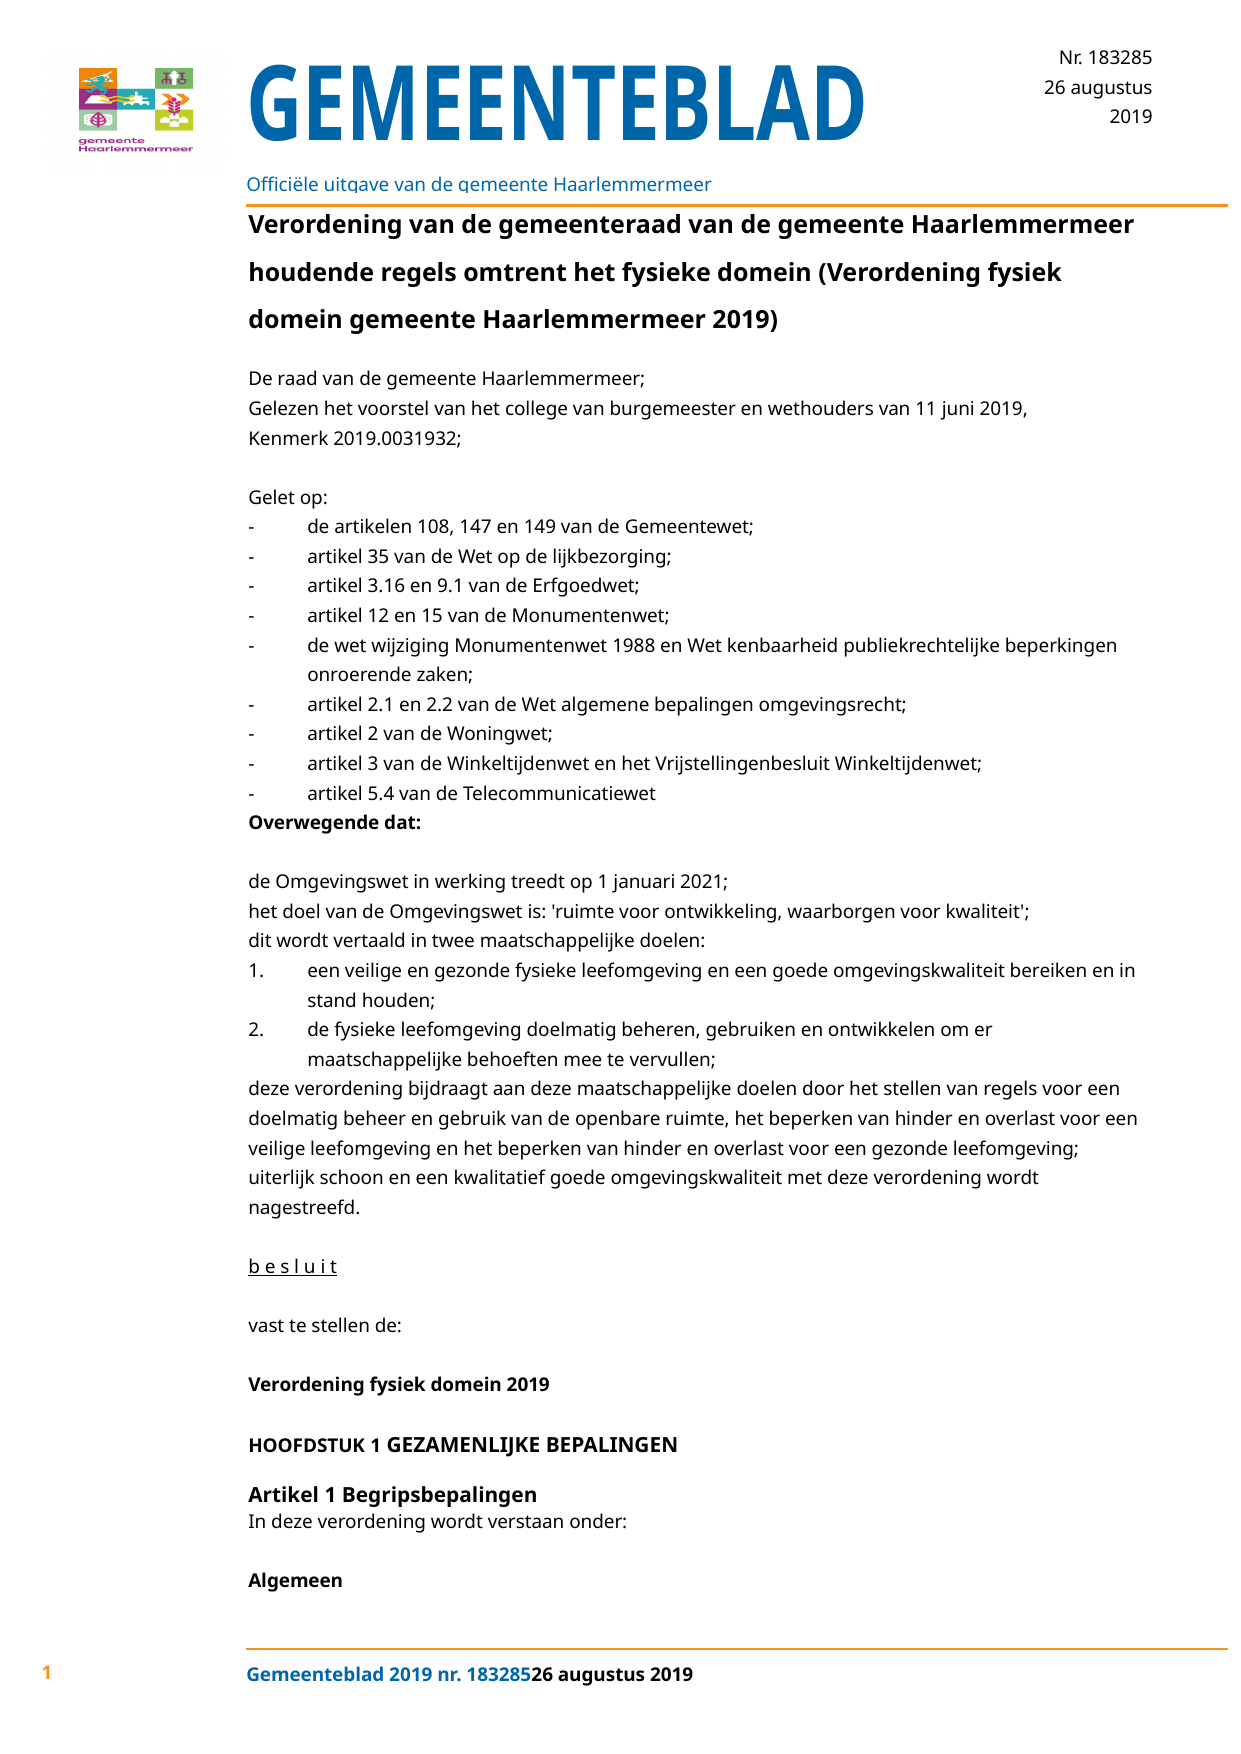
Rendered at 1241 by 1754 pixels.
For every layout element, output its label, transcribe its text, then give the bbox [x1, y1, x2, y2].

list de artikelen 108, 147 en 149 van de Gemeentewet; [248, 513, 1152, 539]
list de wet wijziging Monumentenwet 1988 en Wet kenbaarheid publiekrechtelijke beperkingen onroerende zaken; [248, 632, 1152, 687]
text het doel van de Omgevingswet is: 'ruimte voor ontwikkeling, waarborgen voor kwaliteit'; [248, 898, 1152, 924]
list artikel 35 van de Wet op de lijkbezorging; [248, 543, 1152, 569]
list artikel 2 van de Woningwet; [248, 721, 1152, 746]
text Kenmerk 2019.0031932; [248, 425, 1152, 450]
text Verordening fysiek domein 2019 [248, 1371, 1152, 1397]
text b e s l u i t [248, 1253, 1152, 1279]
text dit wordt vertaald in twee maatschappelijke doelen: [248, 928, 1152, 953]
picture [41, 47, 231, 172]
text De raad van de gemeente Haarlemmermeer; [248, 366, 1152, 391]
list artikel 5.4 van de Telecommunicatiewet [248, 780, 1152, 805]
text de Omgevingswet in werking treedt op 1 januari 2021; [248, 868, 1152, 894]
text Algemeen [248, 1567, 1152, 1593]
text Overwegende dat: [248, 809, 1152, 835]
list artikel 2.1 en 2.2 van de Wet algemene bepalingen omgevingsrecht; [248, 691, 1152, 717]
text HOOFDSTUK 1 GEZAMENLIJKE BEPALINGEN [248, 1431, 1152, 1459]
text Artikel 1 Begripsbepalingen [248, 1480, 1152, 1508]
text uiterlijk schoon en een kwalitatief goede omgevingskwaliteit met deze verordening wordt nagestreefd. [248, 1164, 1152, 1219]
list artikel 12 en 15 van de Monumentenwet; [248, 602, 1152, 628]
text deze verordening bijdraagt aan deze maatschappelijke doelen door het stellen van regels voor een doelmatig beheer en gebruik van de openbare ruimte, het beperken van hinder en overlast voor een veilige leefomgeving en het beperken van hinder en overlast voor een gezonde leefomgeving; [248, 1076, 1152, 1160]
text Gelezen het voorstel van het college van burgemeester en wethouders van 11 juni 2019, [248, 395, 1152, 421]
text Verordening van de gemeenteraad van de gemeente Haarlemmermeer houdende regels omtrent het fysieke domein (Verordening fysiek domein gemeente Haarlemmermeer 2019) [248, 207, 1152, 336]
text Gelet op: [248, 484, 1152, 509]
text vast te stellen de: [248, 1312, 1152, 1338]
text In deze verordening wordt verstaan onder: [248, 1508, 1152, 1534]
list een veilige en gezonde fysieke leefomgeving en een goede omgevingskwaliteit bereiken en in stand houden; [248, 957, 1152, 1012]
list artikel 3.16 en 9.1 van de Erfgoedwet; [248, 573, 1152, 598]
list artikel 3 van de Winkeltijdenwet en het Vrijstellingenbesluit Winkeltijdenwet; [248, 750, 1152, 776]
list de fysieke leefomgeving doelmatig beheren, gebruiken en ontwikkelen om er maatschappelijke behoeften mee te vervullen; [248, 1016, 1152, 1072]
